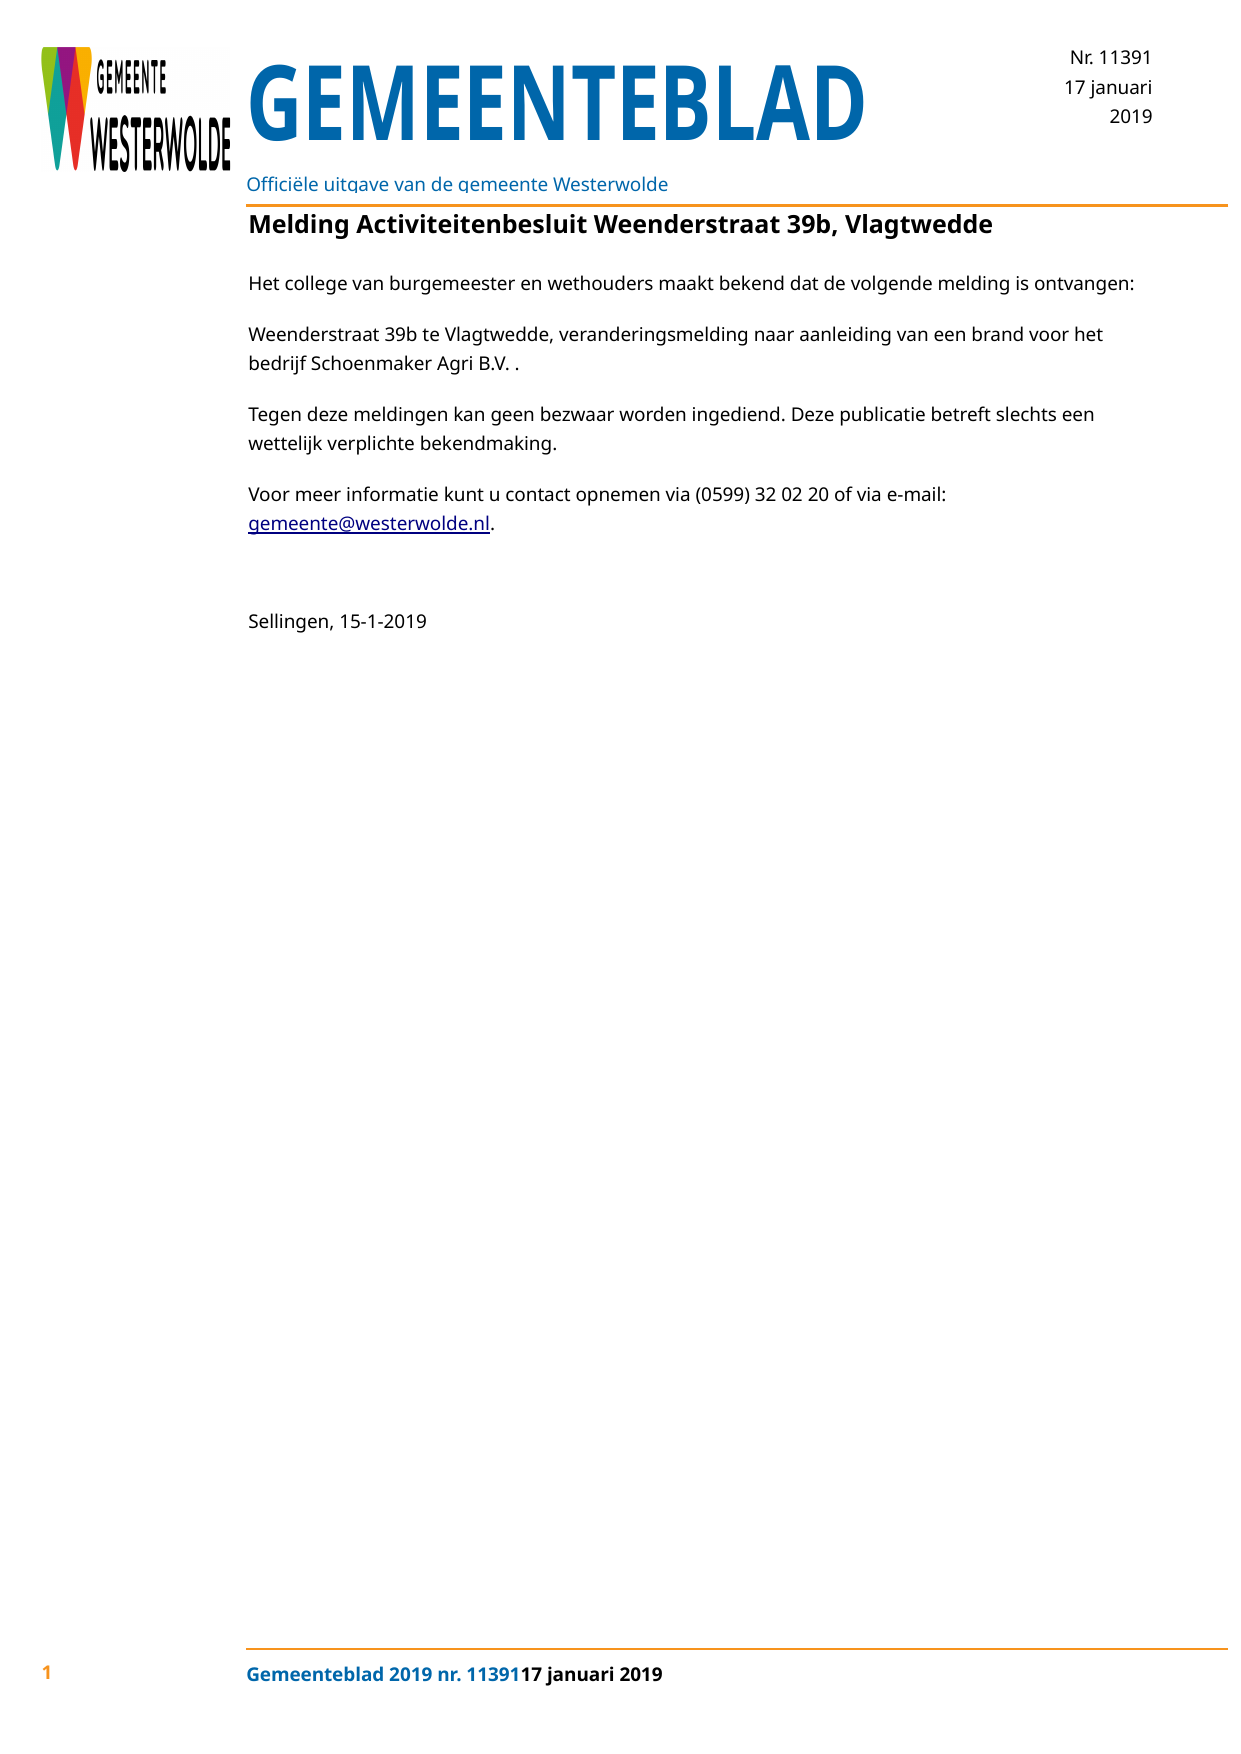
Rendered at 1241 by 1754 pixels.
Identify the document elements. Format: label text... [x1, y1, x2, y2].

text Voor meer informatie kunt u contact opnemen via (0599) 32 02 20 of via e-mail: gemeente@westerwolde.nl. [248, 481, 1152, 536]
text Tegen deze meldingen kan geen bezwaar worden ingediend. Deze publicatie betreft slechts een wettelijk verplichte bekendmaking. [248, 401, 1152, 456]
text Het college van burgemeester en wethouders maakt bekend dat de volgende melding is ontvangen: [248, 270, 1152, 296]
text Weenderstraat 39b te Vlagtwedde, veranderingsmelding naar aanleiding van een brand voor het bedrijf Schoenmaker Agri B.V. . [248, 321, 1152, 376]
text Melding Activiteitenbesluit Weenderstraat 39b, Vlagtwedde [248, 207, 1152, 241]
picture [41, 47, 231, 172]
text Sellingen, 15-1-2019 [248, 608, 1152, 634]
